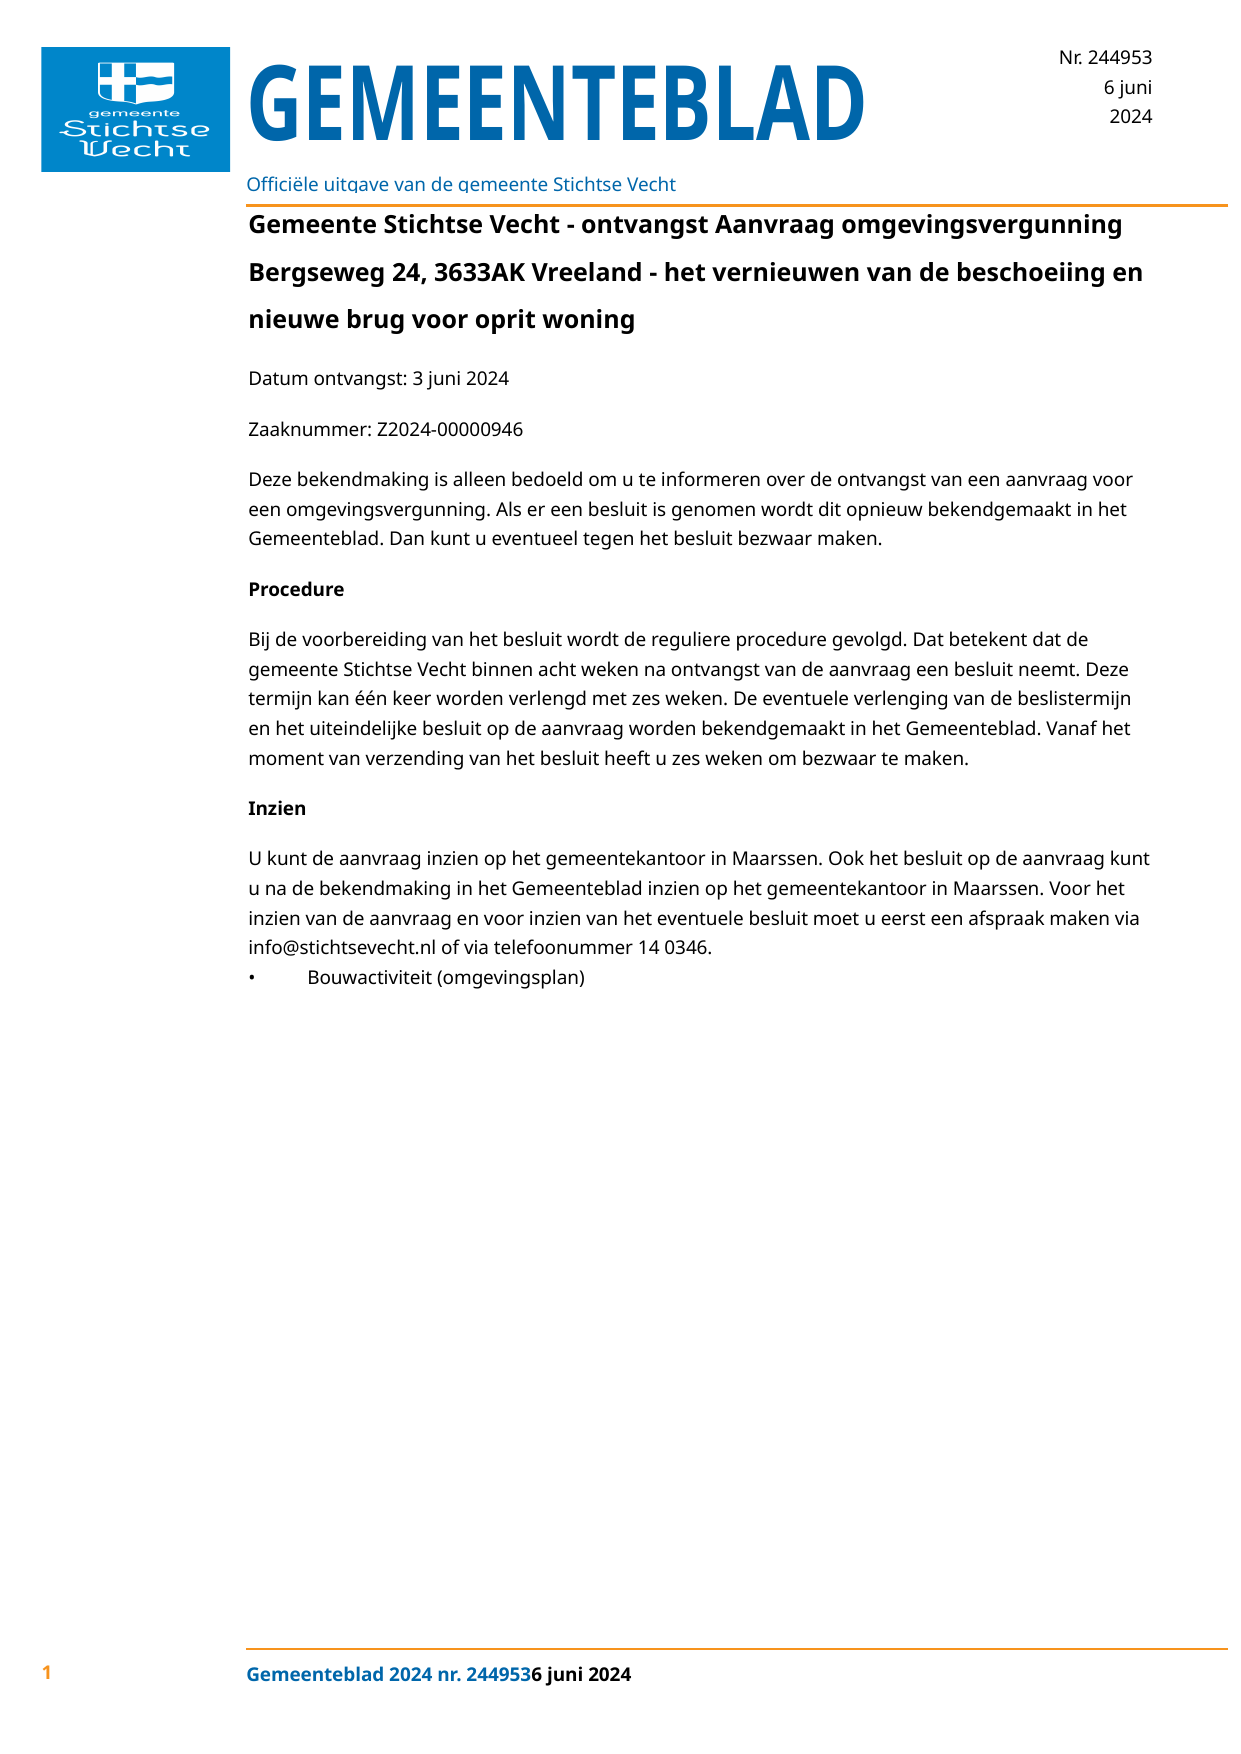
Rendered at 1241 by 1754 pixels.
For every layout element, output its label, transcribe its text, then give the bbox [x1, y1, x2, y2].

list Bouwactiviteit (omgevingsplan) [248, 964, 1152, 989]
text Zaaknummer: Z2024-00000946 [248, 416, 1152, 442]
picture [137, 63, 174, 103]
text Deze bekendmaking is alleen bedoeld om u te informeren over de ontvangst van een aanvraag voor een omgevingsvergunning. Als er een besluit is genomen wordt dit opnieuw bekendgemaakt in het Gemeenteblad. Dan kunt u eventueel tegen het besluit bezwaar maken. [248, 466, 1152, 551]
text U kunt de aanvraag inzien op het gemeentekantoor in Maarssen. Ook het besluit op de aanvraag kunt u na de bekendmaking in het Gemeenteblad inzien op het gemeentekantoor in Maarssen. Voor het inzien van de aanvraag en voor inzien van het eventuele besluit moet u eerst een afspraak maken via info@stichtsevecht.nl of via telefoonummer 14 0346. [248, 846, 1152, 960]
picture [99, 63, 135, 101]
text Datum ontvangst: 3 juni 2024 [248, 366, 1152, 391]
text Gemeente Stichtse Vecht - ontvangst Aanvraag omgevingsvergunning Bergseweg 24, 3633AK Vreeland - het vernieuwen van de beschoeiing en nieuwe brug voor oprit woning [248, 207, 1152, 336]
text Bij de voorbereiding van het besluit wordt de reguliere procedure gevolgd. Dat betekent dat de gemeente Stichtse Vecht binnen acht weken na ontvangst van de aanvraag een besluit neemt. Deze termijn kan één keer worden verlengd met zes weken. De eventuele verlenging van de beslistermijn en het uiteindelijke besluit op de aanvraag worden bekendgemaakt in het Gemeenteblad. Vanaf het moment van verzending van het besluit heeft u zes weken om bezwaar te maken. [248, 626, 1152, 770]
text Inzien [248, 795, 1152, 821]
text Procedure [248, 576, 1152, 602]
